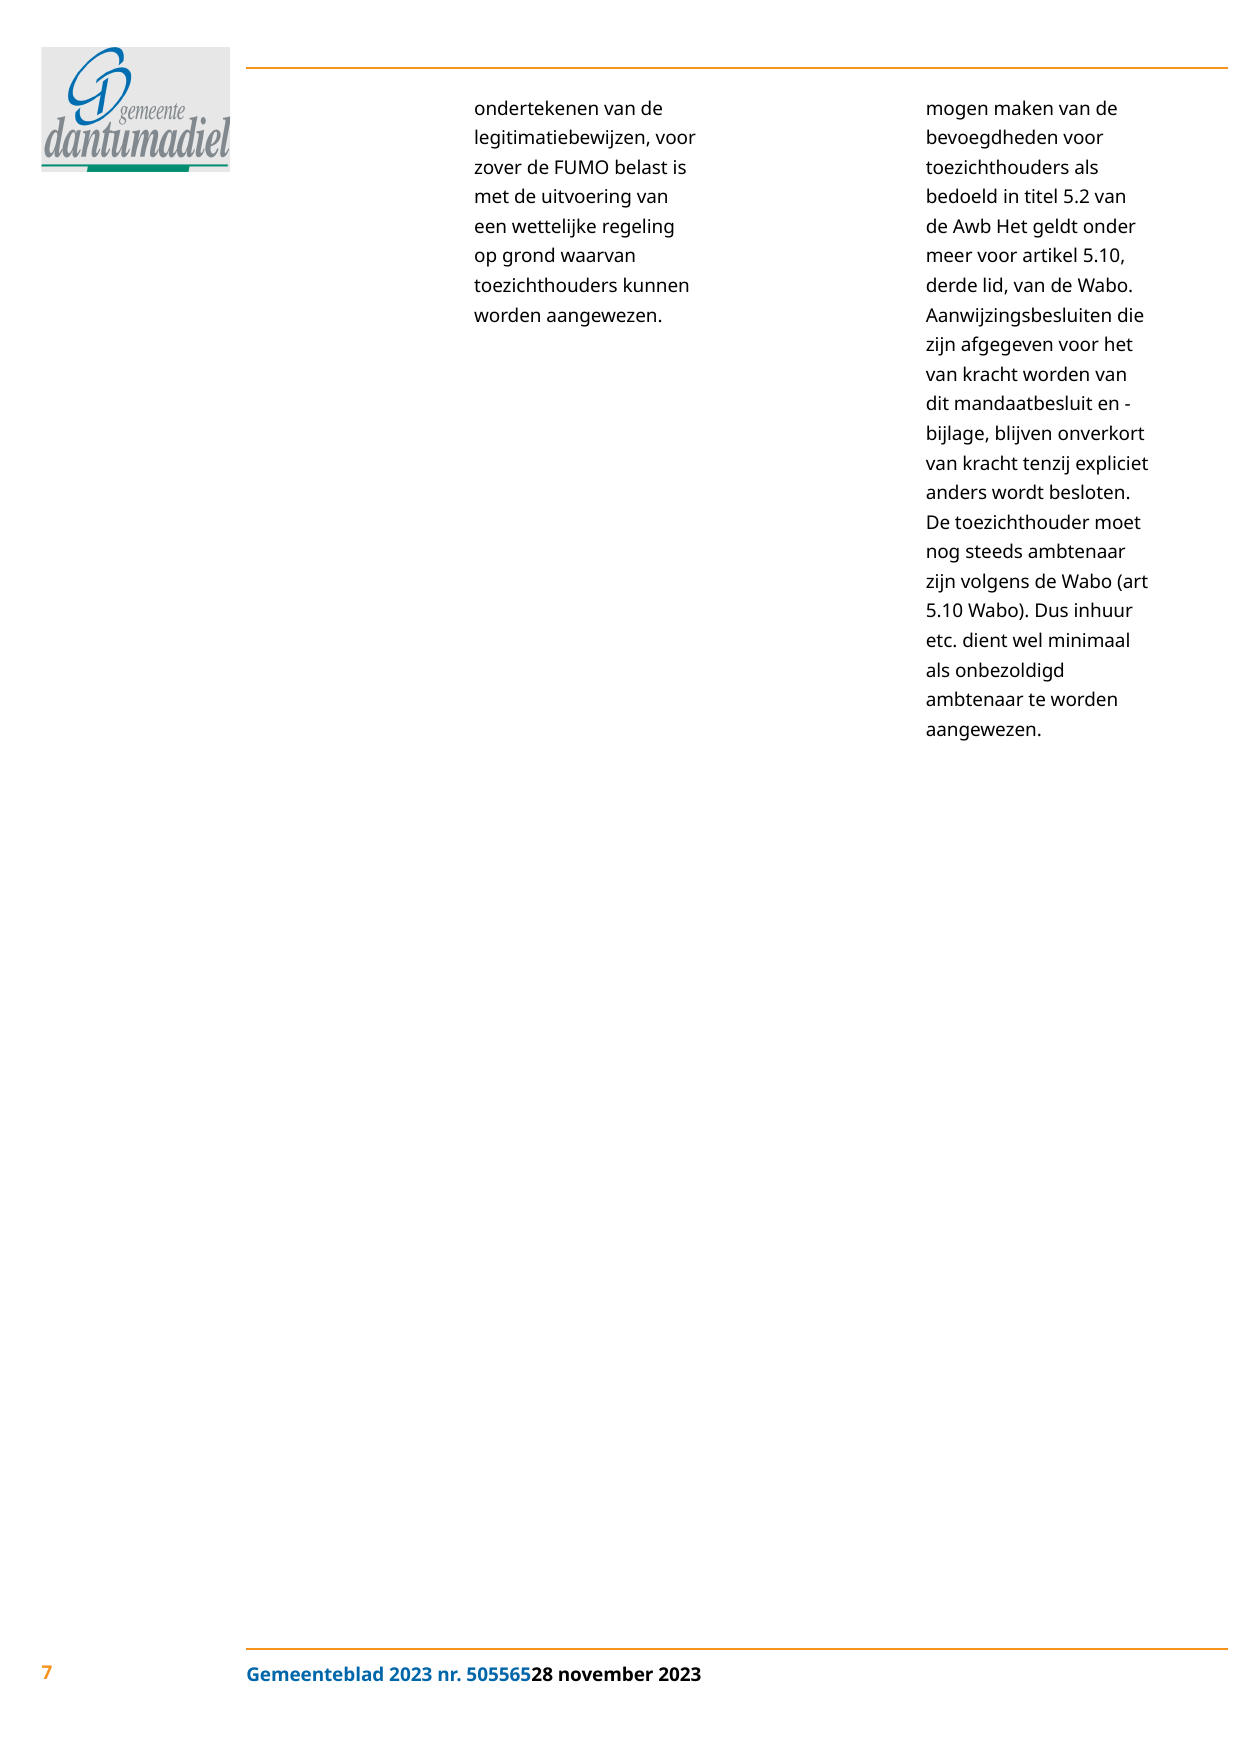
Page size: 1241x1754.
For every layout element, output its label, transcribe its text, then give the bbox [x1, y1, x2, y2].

table_cell [248, 95, 474, 742]
picture [41, 47, 231, 172]
table_cell ondertekenen van de legitimatiebewijzen, voor zover de FUMO belast is met de uitvoering van een wettelijke regeling op grond waarvan toezichthouders kunnen worden aangewezen. [474, 95, 700, 742]
table_cell mogen maken van de bevoegdheden voor toezichthouders als bedoeld in titel 5.2 van de Awb Het geldt onder meer voor artikel 5.10, derde lid, van de Wabo. Aanwijzingsbesluiten die zijn afgegeven voor het van kracht worden van dit mandaatbesluit en -bijlage, blijven onverkort van kracht tenzij expliciet anders wordt besloten. De toezichthouder moet nog steeds ambtenaar zijn volgens de Wabo (art 5.10 Wabo). Dus inhuur etc. dient wel minimaal als onbezoldigd ambtenaar te worden aangewezen. [926, 95, 1152, 742]
table_cell [700, 95, 926, 742]
